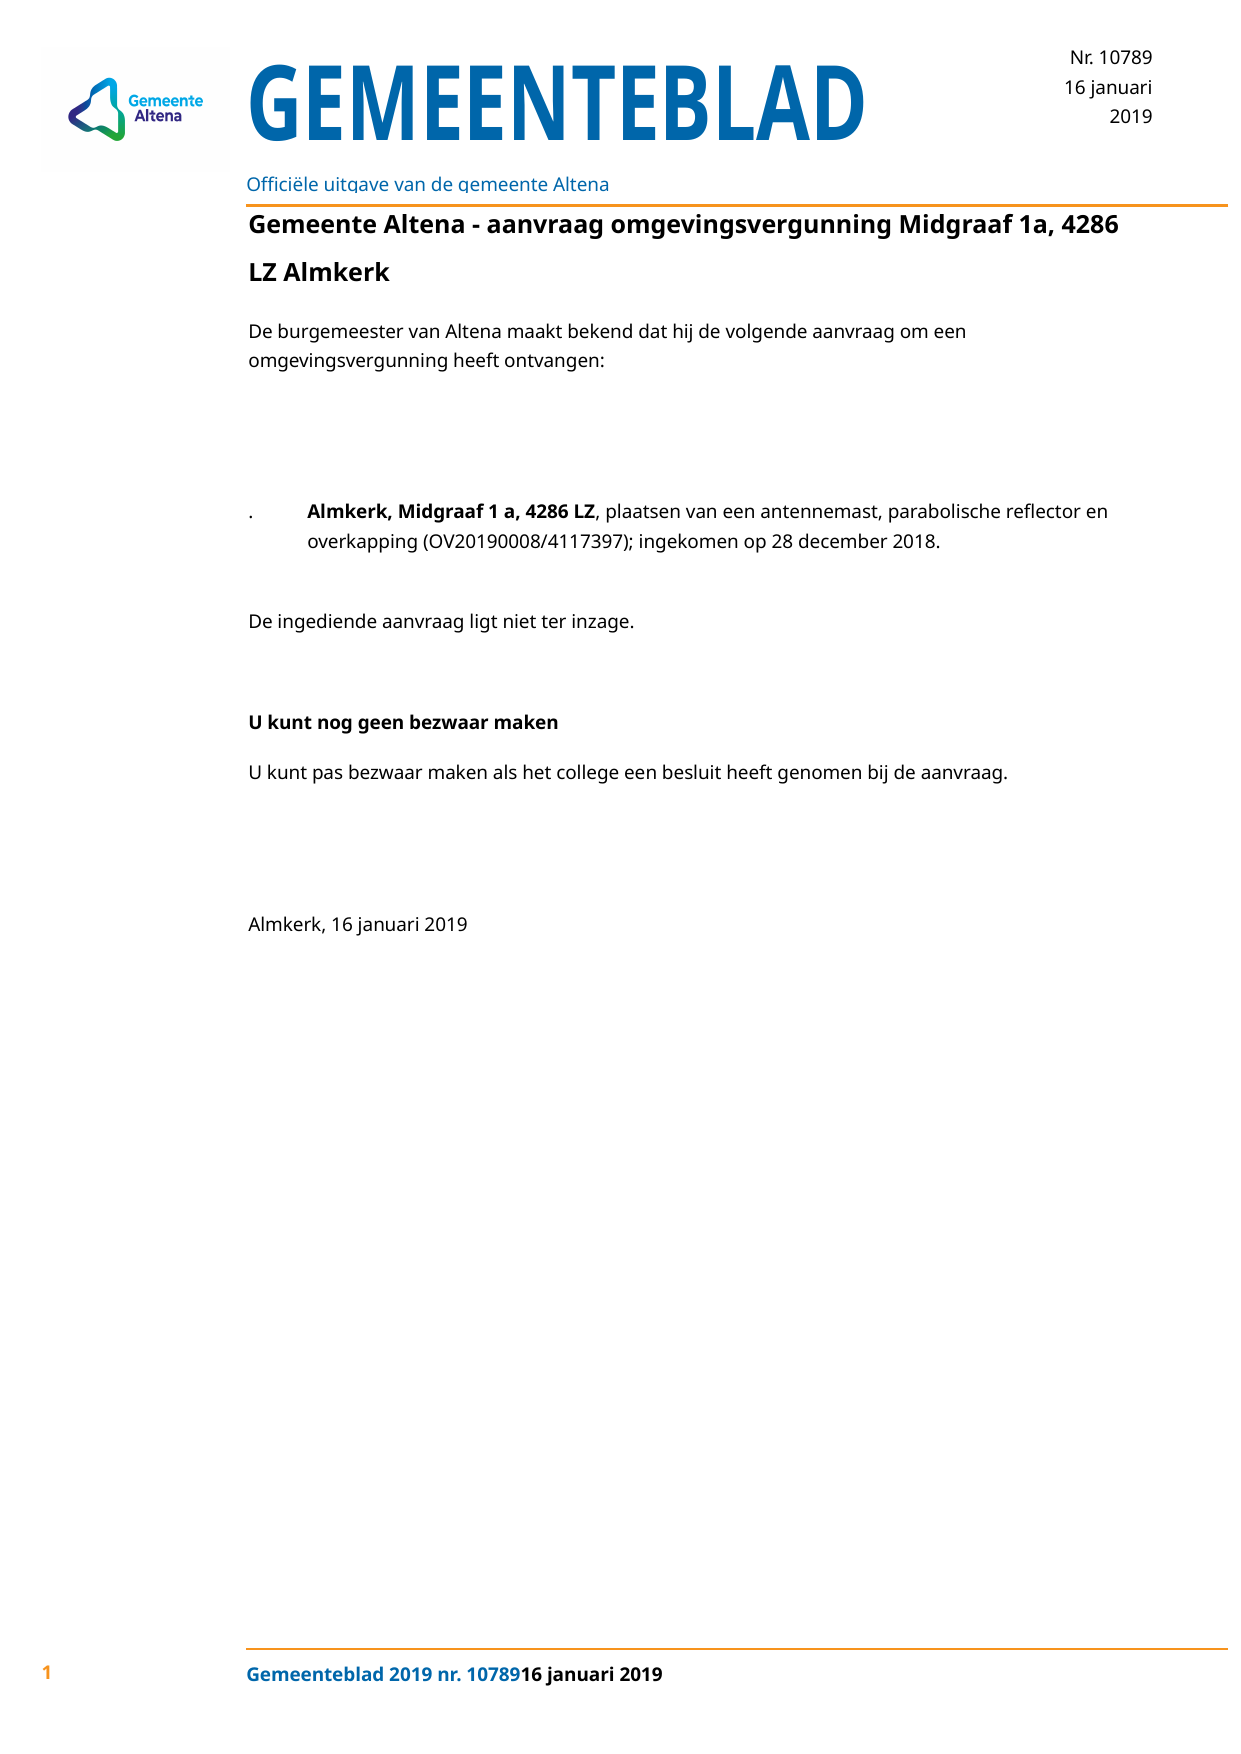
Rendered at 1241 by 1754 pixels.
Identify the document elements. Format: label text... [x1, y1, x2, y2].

text Gemeente Altena - aanvraag omgevingsvergunning Midgraaf 1a, 4286 LZ Almkerk [248, 207, 1152, 288]
text De burgemeester van Altena maakt bekend dat hij de volgende aanvraag om een omgevingsvergunning heeft ontvangen: [248, 318, 1152, 373]
text U kunt nog geen bezwaar maken [248, 709, 1152, 735]
text U kunt pas bezwaar maken als het college een besluit heeft genomen bij de aanvraag. [248, 759, 1152, 785]
text Almkerk, 16 januari 2019 [248, 911, 1152, 937]
picture [41, 47, 231, 172]
list Almkerk, Midgraaf 1 a, 4286 LZ, plaatsen van een antennemast, parabolische reflector en overkapping (OV20190008/4117397); ingekomen op 28 december 2018. [248, 499, 1152, 554]
text De ingediende aanvraag ligt niet ter inzage. [248, 608, 1152, 634]
